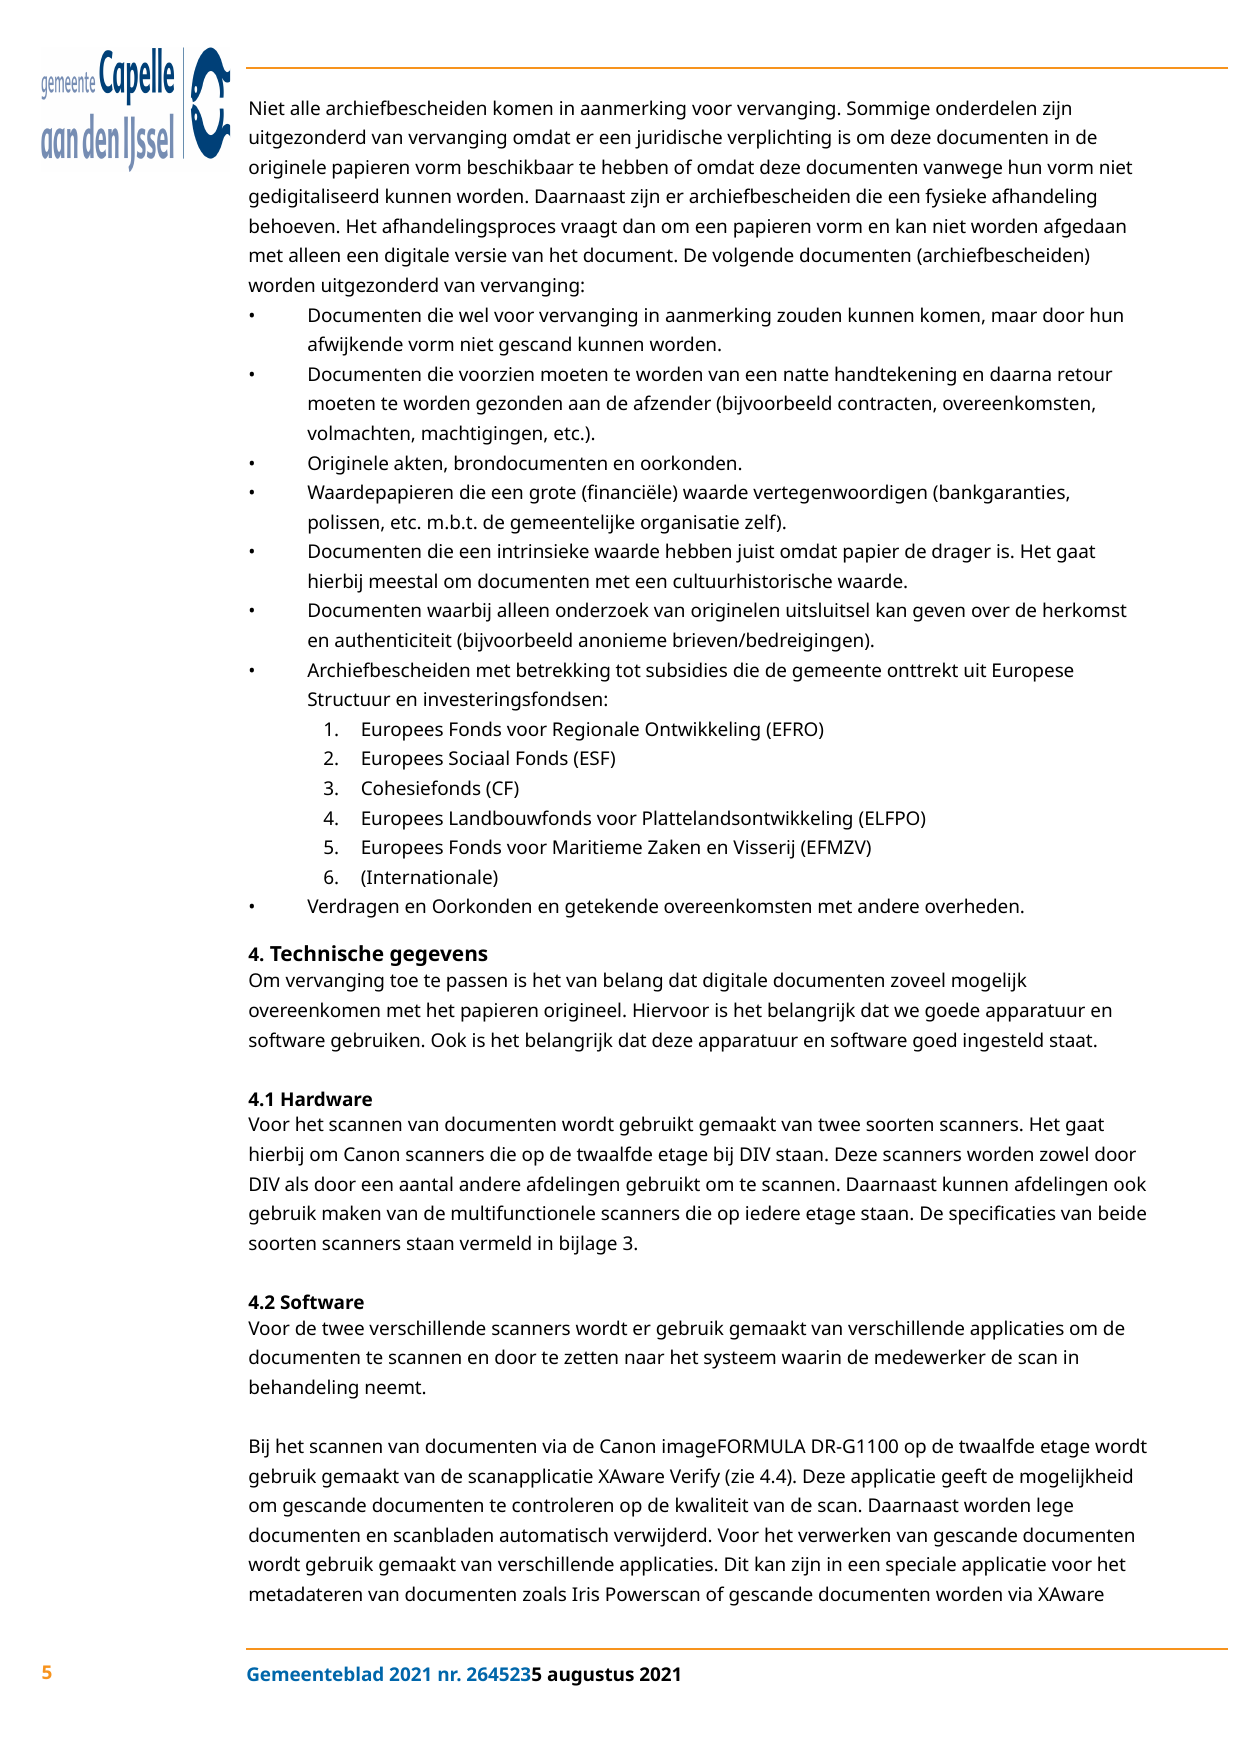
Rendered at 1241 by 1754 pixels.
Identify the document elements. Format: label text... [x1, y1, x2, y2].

list Cohesiefonds (CF) [323, 775, 1152, 801]
text 4. Technische gegevens [248, 939, 1152, 968]
text Voor het scannen van documenten wordt gebruikt gemaakt van twee soorten scanners. Het gaat hierbij om Canon scanners die op de twaalfde etage bij DIV staan. Deze scanners worden zowel door DIV als door een aantal andere afdelingen gebruikt om te scannen. Daarnaast kunnen afdelingen ook gebruik maken van de multifunctionele scanners die op iedere etage staan. De specificaties van beide soorten scanners staan vermeld in bijlage 3. [248, 1112, 1152, 1256]
picture [41, 47, 231, 172]
list Europees Sociaal Fonds (ESF) [323, 746, 1152, 771]
list Europees Fonds voor Regionale Ontwikkeling (EFRO) [323, 716, 1152, 742]
text 4.1 Hardware [248, 1086, 1152, 1112]
list Documenten waarbij alleen onderzoek van originelen uitsluitsel kan geven over de herkomst en authenticiteit (bijvoorbeeld anonieme brieven/bedreigingen). [248, 598, 1152, 653]
list Documenten die een intrinsieke waarde hebben juist omdat papier de drager is. Het gaat hierbij meestal om documenten met een cultuurhistorische waarde. [248, 538, 1152, 594]
text Om vervanging toe te passen is het van belang dat digitale documenten zoveel mogelijk overeenkomen met het papieren origineel. Hiervoor is het belangrijk dat we goede apparatuur en software gebruiken. Ook is het belangrijk dat deze apparatuur en software goed ingesteld staat. [248, 968, 1152, 1052]
text Niet alle archiefbescheiden komen in aanmerking voor vervanging. Sommige onderdelen zijn uitgezonderd van vervanging omdat er een juridische verplichting is om deze documenten in de originele papieren vorm beschikbaar te hebben of omdat deze documenten vanwege hun vorm niet gedigitaliseerd kunnen worden. Daarnaast zijn er archiefbescheiden die een fysieke afhandeling behoeven. Het afhandelingsproces vraagt dan om een papieren vorm en kan niet worden afgedaan met alleen een digitale versie van het document. De volgende documenten (archiefbescheiden) worden uitgezonderd van vervanging: [248, 95, 1152, 298]
list Europees Fonds voor Maritieme Zaken en Visserij (EFMZV) [323, 834, 1152, 860]
text Voor de twee verschillende scanners wordt er gebruik gemaakt van verschillende applicaties om de documenten te scannen en door te zetten naar het systeem waarin de medewerker de scan in behandeling neemt. [248, 1315, 1152, 1400]
list (Internationale) [323, 864, 1152, 890]
text Bij het scannen van documenten via de Canon imageFORMULA DR-G1100 op de twaalfde etage wordt gebruik gemaakt van de scanapplicatie XAware Verify (zie 4.4). Deze applicatie geeft de mogelijkheid om gescande documenten te controleren op de kwaliteit van de scan. Daarnaast worden lege documenten en scanbladen automatisch verwijderd. Voor het verwerken van gescande documenten wordt gebruik gemaakt van verschillende applicaties. Dit kan zijn in een speciale applicatie voor het metadateren van documenten zoals Iris Powerscan of gescande documenten worden via XAware [248, 1433, 1152, 1607]
list Archiefbescheiden met betrekking tot subsidies die de gemeente onttrekt uit Europese Structuur en investeringsfondsen: [248, 657, 1152, 712]
list Europees Landbouwfonds voor Plattelandsontwikkeling (ELFPO) [323, 805, 1152, 831]
text 4.2 Software [248, 1289, 1152, 1315]
list Verdragen en Oorkonden en getekende overeenkomsten met andere overheden. [248, 893, 1152, 919]
list Documenten die voorzien moeten te worden van een natte handtekening en daarna retour moeten te worden gezonden aan de afzender (bijvoorbeeld contracten, overeenkomsten, volmachten, machtigingen, etc.). [248, 361, 1152, 446]
list Originele akten, brondocumenten en oorkonden. [248, 450, 1152, 476]
list Waardepapieren die een grote (financiële) waarde vertegenwoordigen (bankgaranties, polissen, etc. m.b.t. de gemeentelijke organisatie zelf). [248, 479, 1152, 535]
list Documenten die wel voor vervanging in aanmerking zouden kunnen komen, maar door hun afwijkende vorm niet gescand kunnen worden. [248, 302, 1152, 357]
